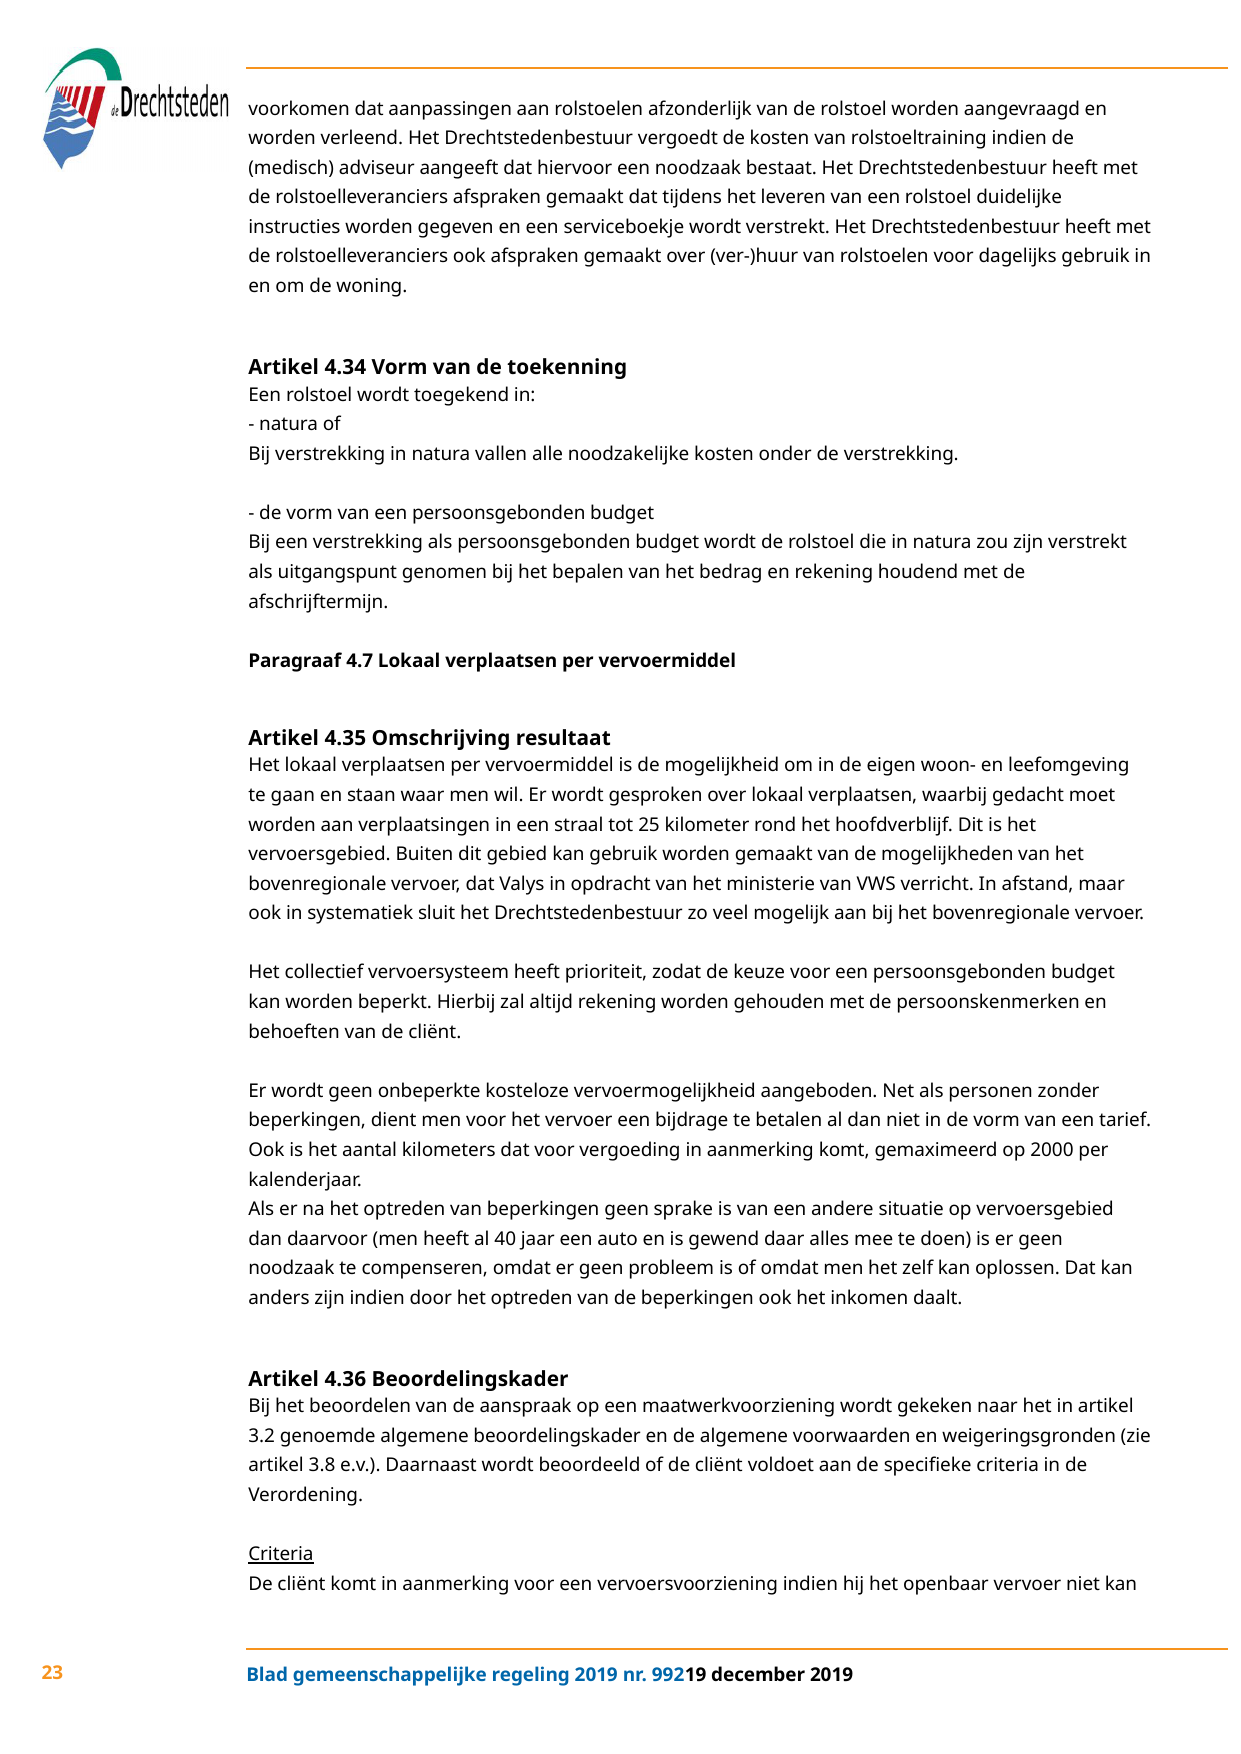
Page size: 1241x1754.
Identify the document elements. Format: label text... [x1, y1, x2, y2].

text - natura of [248, 410, 1152, 436]
text Artikel 4.36 Beoordelingskader [248, 1364, 1152, 1392]
text - de vorm van een persoonsgebonden budget [248, 499, 1152, 525]
text De cliënt komt in aanmerking voor een vervoersvoorziening indien hij het openbaar vervoer niet kan [248, 1570, 1152, 1596]
picture [41, 47, 231, 172]
text Bij verstrekking in natura vallen alle noodzakelijke kosten onder de verstrekking. [248, 440, 1152, 466]
text Als er na het optreden van beperkingen geen sprake is van een andere situatie op vervoersgebied dan daarvoor (men heeft al 40 jaar een auto en is gewend daar alles mee te doen) is er geen noodzaak te compenseren, omdat er geen probleem is of omdat men het zelf kan oplossen. Dat kan anders zijn indien door het optreden van de beperkingen ook het inkomen daalt. [248, 1195, 1152, 1310]
text Bij een verstrekking als persoonsgebonden budget wordt de rolstoel die in natura zou zijn verstrekt als uitgangspunt genomen bij het bepalen van het bedrag en rekening houdend met de afschrijftermijn. [248, 529, 1152, 613]
text Paragraaf 4.7 Lokaal verplaatsen per vervoermiddel [248, 647, 1152, 673]
text Criteria [248, 1540, 1152, 1566]
text Artikel 4.35 Omschrijving resultaat [248, 723, 1152, 752]
text Er wordt geen onbeperkte kosteloze vervoermogelijkheid aangeboden. Net als personen zonder beperkingen, dient men voor het vervoer een bijdrage te betalen al dan niet in de vorm van een tarief. Ook is het aantal kilometers dat voor vergoeding in aanmerking komt, gemaximeerd op 2000 per kalenderjaar. [248, 1077, 1152, 1191]
text Een rolstoel wordt toegekend in: [248, 381, 1152, 406]
text Artikel 4.34 Vorm van de toekenning [248, 352, 1152, 381]
text voorkomen dat aanpassingen aan rolstoelen afzonderlijk van de rolstoel worden aangevraagd en worden verleend. Het Drechtstedenbestuur vergoedt de kosten van rolstoeltraining indien de (medisch) adviseur aangeeft dat hiervoor een noodzaak bestaat. Het Drechtstedenbestuur heeft met de rolstoelleveranciers afspraken gemaakt dat tijdens het leveren van een rolstoel duidelijke instructies worden gegeven en een serviceboekje wordt verstrekt. Het Drechtstedenbestuur heeft met de rolstoelleveranciers ook afspraken gemaakt over (ver-)huur van rolstoelen voor dagelijks gebruik in en om de woning. [248, 95, 1152, 298]
text Het collectief vervoersysteem heeft prioriteit, zodat de keuze voor een persoonsgebonden budget kan worden beperkt. Hierbij zal altijd rekening worden gehouden met de persoonskenmerken en behoeften van de cliënt. [248, 959, 1152, 1043]
text Bij het beoordelen van de aanspraak op een maatwerkvoorziening wordt gekeken naar het in artikel 3.2 genoemde algemene beoordelingskader en de algemene voorwaarden en weigeringsgronden (zie artikel 3.8 e.v.). Daarnaast wordt beoordeeld of de cliënt voldoet aan de specifieke criteria in de Verordening. [248, 1392, 1152, 1507]
text Het lokaal verplaatsen per vervoermiddel is de mogelijkheid om in de eigen woon- en leefomgeving te gaan en staan waar men wil. Er wordt gesproken over lokaal verplaatsen, waarbij gedacht moet worden aan verplaatsingen in een straal tot 25 kilometer rond het hoofdverblijf. Dit is het vervoersgebied. Buiten dit gebied kan gebruik worden gemaakt van de mogelijkheden van het bovenregionale vervoer, dat Valys in opdracht van het ministerie van VWS verricht. In afstand, maar ook in systematiek sluit het Drechtstedenbestuur zo veel mogelijk aan bij het bovenregionale vervoer. [248, 752, 1152, 925]
